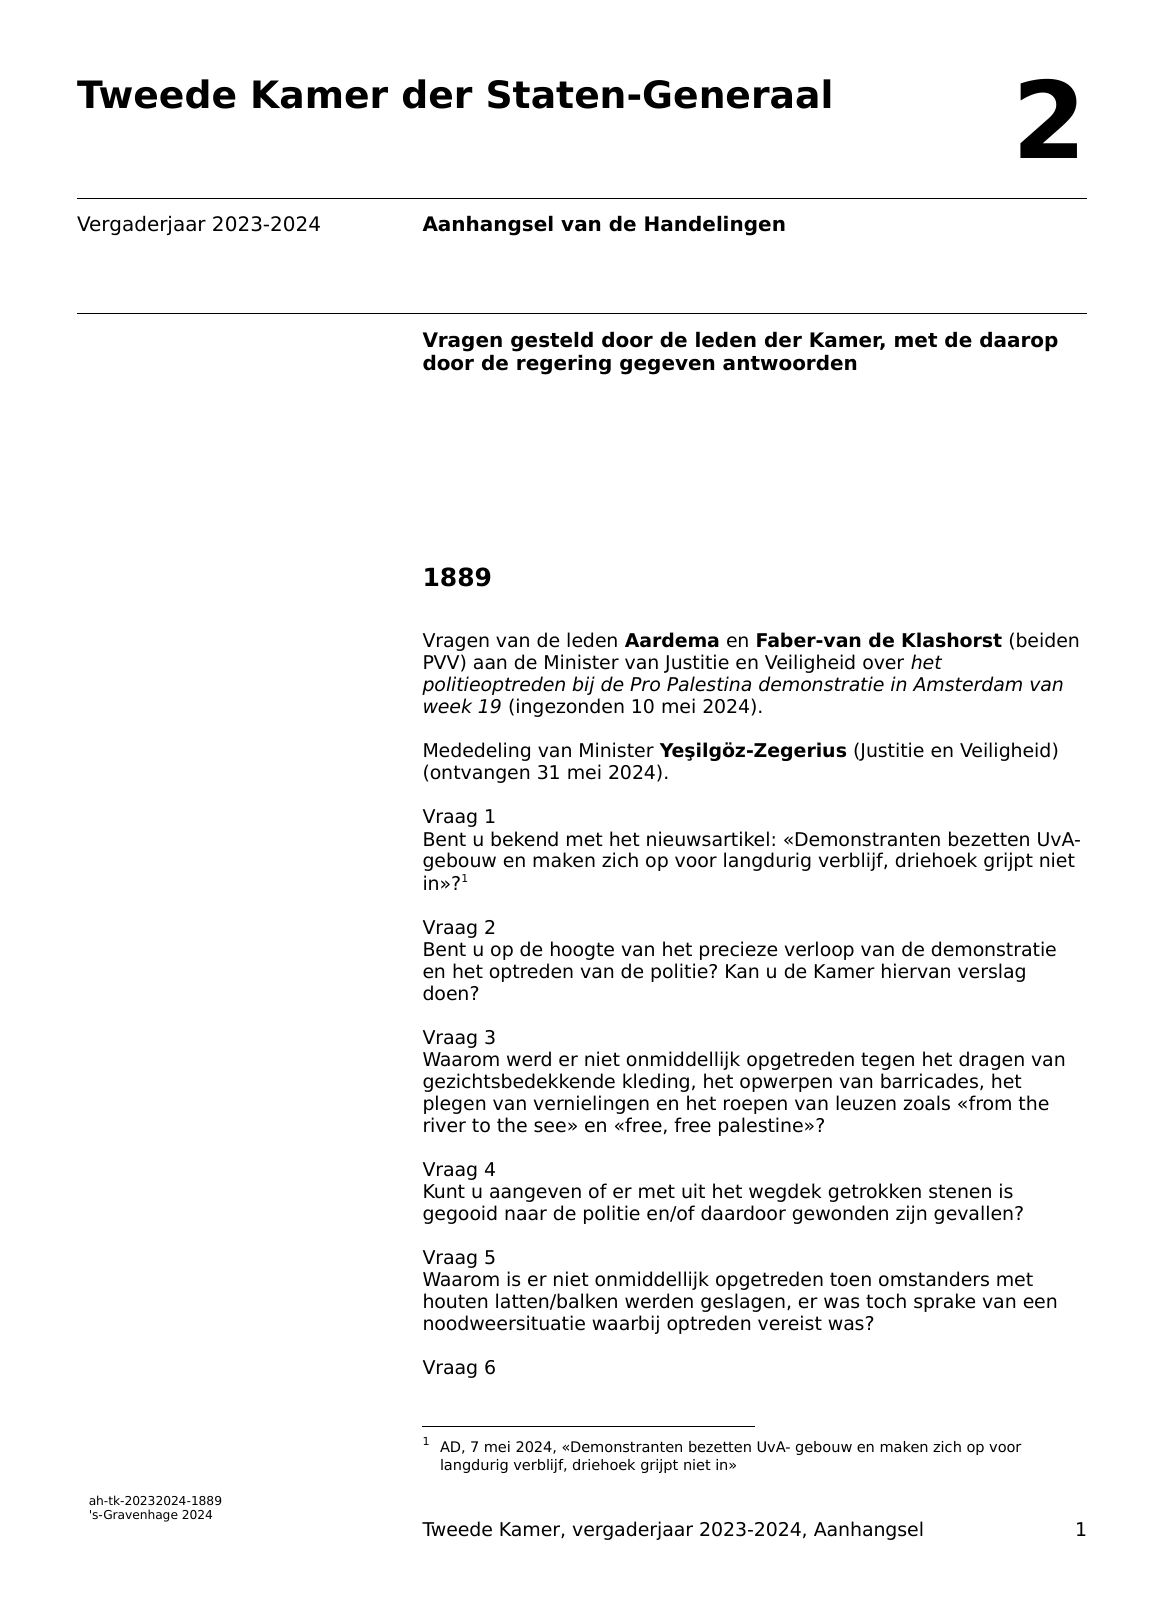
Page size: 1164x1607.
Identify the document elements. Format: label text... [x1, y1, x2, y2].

text Vraag 3 [422, 1027, 1087, 1049]
text Vraag 1 [422, 806, 1087, 828]
text Bent u op de hoogte van het precieze verloop van de demonstratie en het optreden van de politie? Kan u de Kamer hiervan verslag doen? [422, 938, 1087, 1004]
text Bent u bekend met het nieuwsartikel: «Demonstranten bezetten UvA-gebouw en maken zich op voor langdurig verblijf, driehoek grijpt niet in»? [422, 828, 1087, 894]
text Waarom werd er niet onmiddellijk opgetreden tegen het dragen van gezichtsbedekkende kleding, het opwerpen van barricades, het plegen van vernielingen en het roepen van leuzen zoals «from the river to the see» en «free, free palestine»? [422, 1049, 1087, 1137]
text 's-Gravenhage 2024 [88, 1508, 323, 1522]
text Vraag 4 [422, 1159, 1087, 1181]
table_header Tweede Kamer der Staten-Generaal [77, 59, 886, 198]
text Kunt u aangeven of er met uit het wegdek getrokken stenen is gegooid naar de politie en/of daardoor gewonden zijn gevallen? [422, 1181, 1087, 1225]
text 1889 [422, 563, 1087, 592]
text AD, 7 mei 2024, «Demonstranten bezetten UvA- gebouw en maken zich op voor langdurig verblijf, driehoek grijpt niet in» [422, 1435, 1087, 1474]
table_cell [77, 314, 422, 375]
text Vraag 2 [422, 917, 1087, 938]
text ah-tk-20232024-1889 [88, 1494, 323, 1508]
table_cell Vragen gesteld door de leden der Kamer, met de daarop door de regering gegeven antwoorden [422, 314, 1087, 375]
text Vraag 5 [422, 1247, 1087, 1269]
table_cell Aanhangsel van de Handelingen [422, 199, 1087, 313]
table_header 2 [886, 59, 1087, 198]
text Vraag 6 [422, 1357, 1087, 1379]
text Waarom is er niet onmiddellijk opgetreden toen omstanders met houten latten/balken werden geslagen, er was toch sprake van een noodweersituatie waarbij optreden vereist was? [422, 1269, 1087, 1335]
table_cell Vergaderjaar 2023-2024 [77, 199, 422, 313]
text Vragen van de leden Aardema en Faber-van de Klashorst (beiden PVV) aan de Minister van Justitie en Veiligheid over het politieoptreden bij de Pro Palestina demonstratie in Amsterdam van week 19 (ingezonden 10 mei 2024). [422, 630, 1087, 718]
text Mededeling van Minister Yeşilgöz-Zegerius (Justitie en Veiligheid) (ontvangen 31 mei 2024). [422, 740, 1087, 784]
